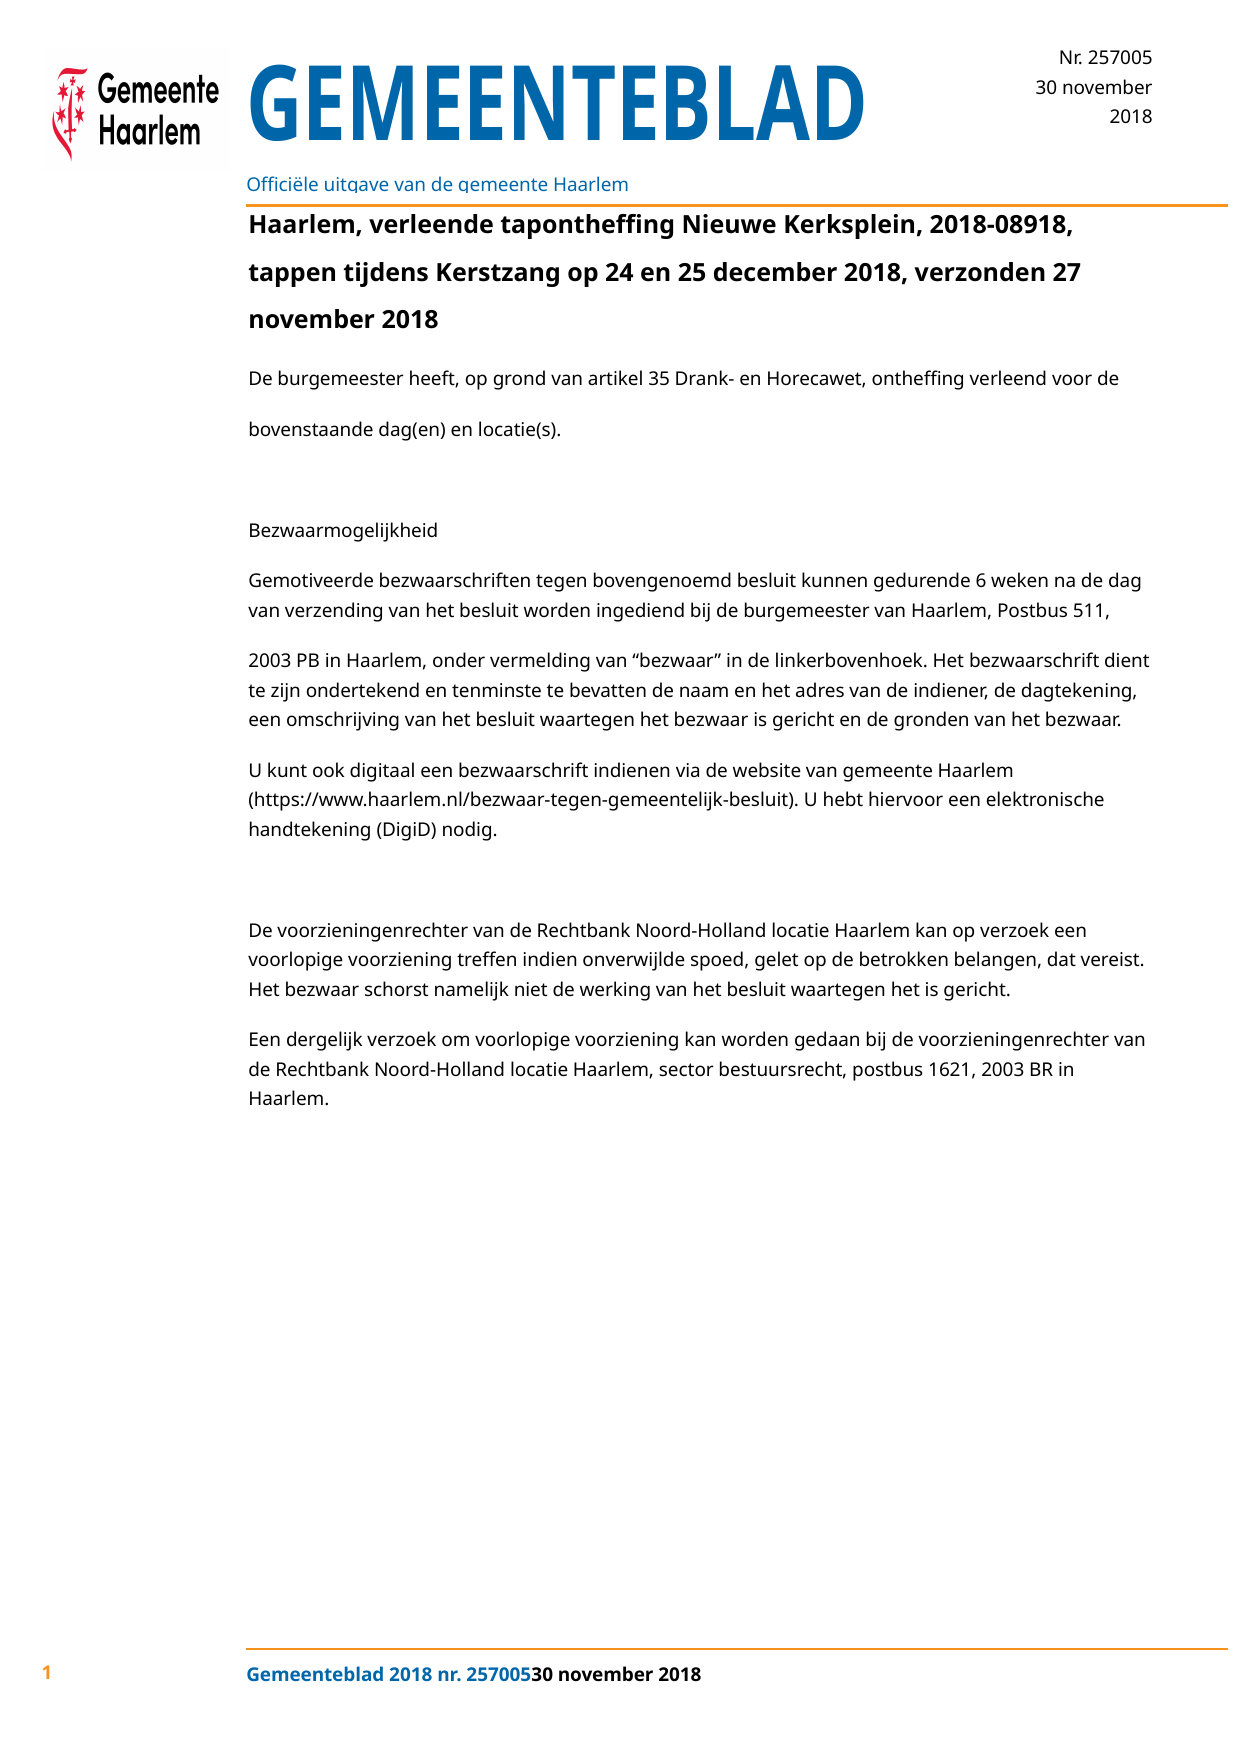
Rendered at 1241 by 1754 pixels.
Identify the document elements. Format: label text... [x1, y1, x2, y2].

picture [41, 47, 231, 172]
text Een dergelijk verzoek om voorlopige voorziening kan worden gedaan bij de voorzieningenrechter van de Rechtbank Noord-Holland locatie Haarlem, sector bestuursrecht, postbus 1621, 2003 BR in Haarlem. [248, 1026, 1152, 1111]
text U kunt ook digitaal een bezwaarschrift indienen via de website van gemeente Haarlem (https://www.haarlem.nl/bezwaar-tegen-gemeentelijk-besluit). U hebt hiervoor een elektronische handtekening (DigiD) nodig. [248, 757, 1152, 842]
text 2003 PB in Haarlem, onder vermelding van “bezwaar” in de linkerbovenhoek. Het bezwaarschrift dient te zijn ondertekend en tenminste te bevatten de naam en het adres van de indiener, de dagtekening, een omschrijving van het besluit waartegen het bezwaar is gericht en de gronden van het bezwaar. [248, 647, 1152, 732]
text bovenstaande dag(en) en locatie(s). [248, 416, 1152, 442]
text Bezwaarmogelijkheid [248, 517, 1152, 542]
text De burgemeester heeft, op grond van artikel 35 Drank- en Horecawet, ontheffing verleend voor de [248, 366, 1152, 391]
text De voorzieningenrechter van de Rechtbank Noord-Holland locatie Haarlem kan op verzoek een voorlopige voorziening treffen indien onverwijlde spoed, gelet op de betrokken belangen, dat vereist. Het bezwaar schorst namelijk niet de werking van het besluit waartegen het is gericht. [248, 917, 1152, 1002]
text Haarlem, verleende tapontheffing Nieuwe Kerksplein, 2018-08918, tappen tijdens Kerstzang op 24 en 25 december 2018, verzonden 27 november 2018 [248, 207, 1152, 336]
text Gemotiveerde bezwaarschriften tegen bovengenoemd besluit kunnen gedurende 6 weken na de dag van verzending van het besluit worden ingediend bij de burgemeester van Haarlem, Postbus 511, [248, 567, 1152, 622]
